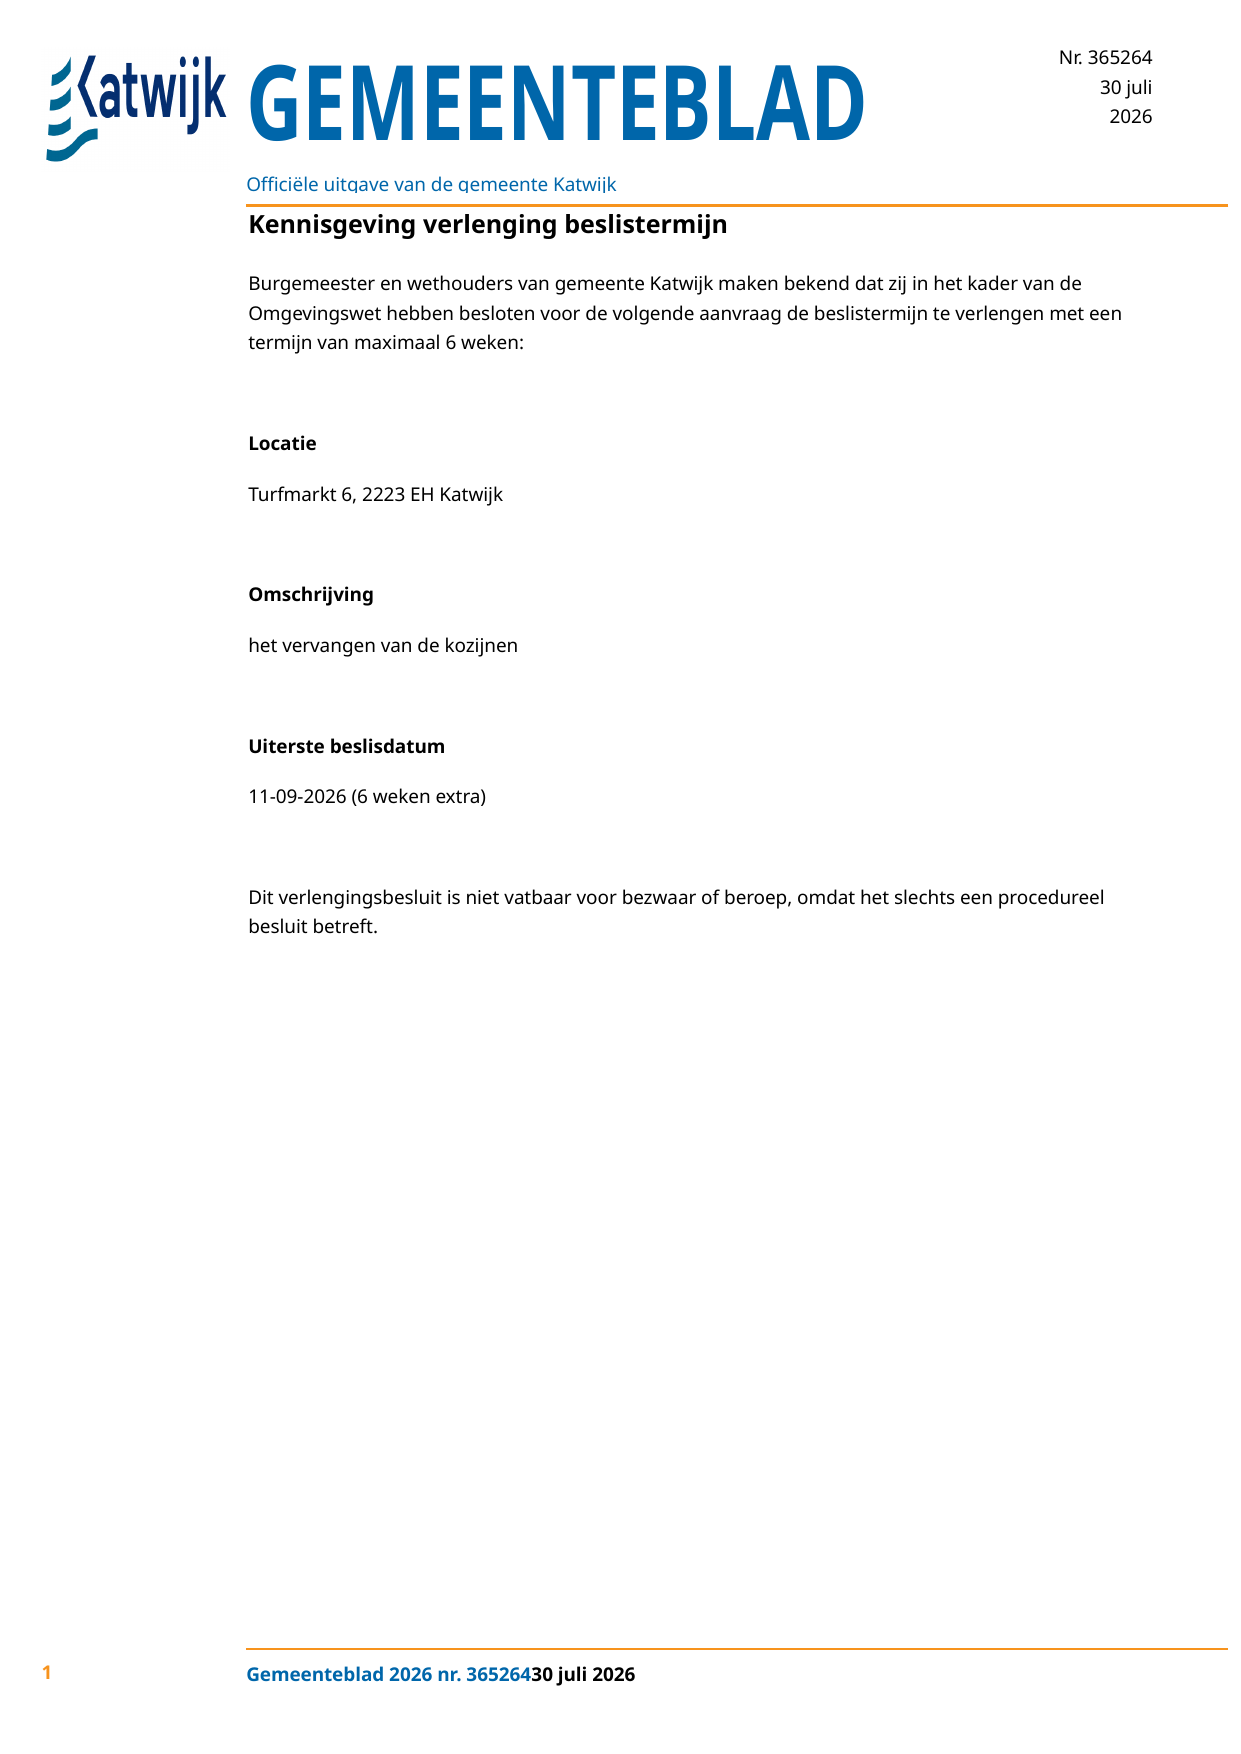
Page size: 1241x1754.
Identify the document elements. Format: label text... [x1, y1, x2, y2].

text Kennisgeving verlenging beslistermijn [248, 207, 1152, 241]
text Omschrijving [248, 582, 1152, 607]
text Turfmarkt 6, 2223 EH Katwijk [248, 481, 1152, 506]
text het vervangen van de kozijnen [248, 632, 1152, 658]
text Locatie [248, 430, 1152, 456]
text 11-09-2026 (6 weken extra) [248, 783, 1152, 809]
text Burgemeester en wethouders van gemeente Katwijk maken bekend dat zij in het kader van de Omgevingswet hebben besloten voor de volgende aanvraag de beslistermijn te verlengen met een termijn van maximaal 6 weken: [248, 270, 1152, 355]
text Uiterste beslisdatum [248, 733, 1152, 758]
picture [41, 47, 231, 172]
text Dit verlengingsbesluit is niet vatbaar voor bezwaar of beroep, omdat het slechts een procedureel besluit betreft. [248, 884, 1152, 939]
